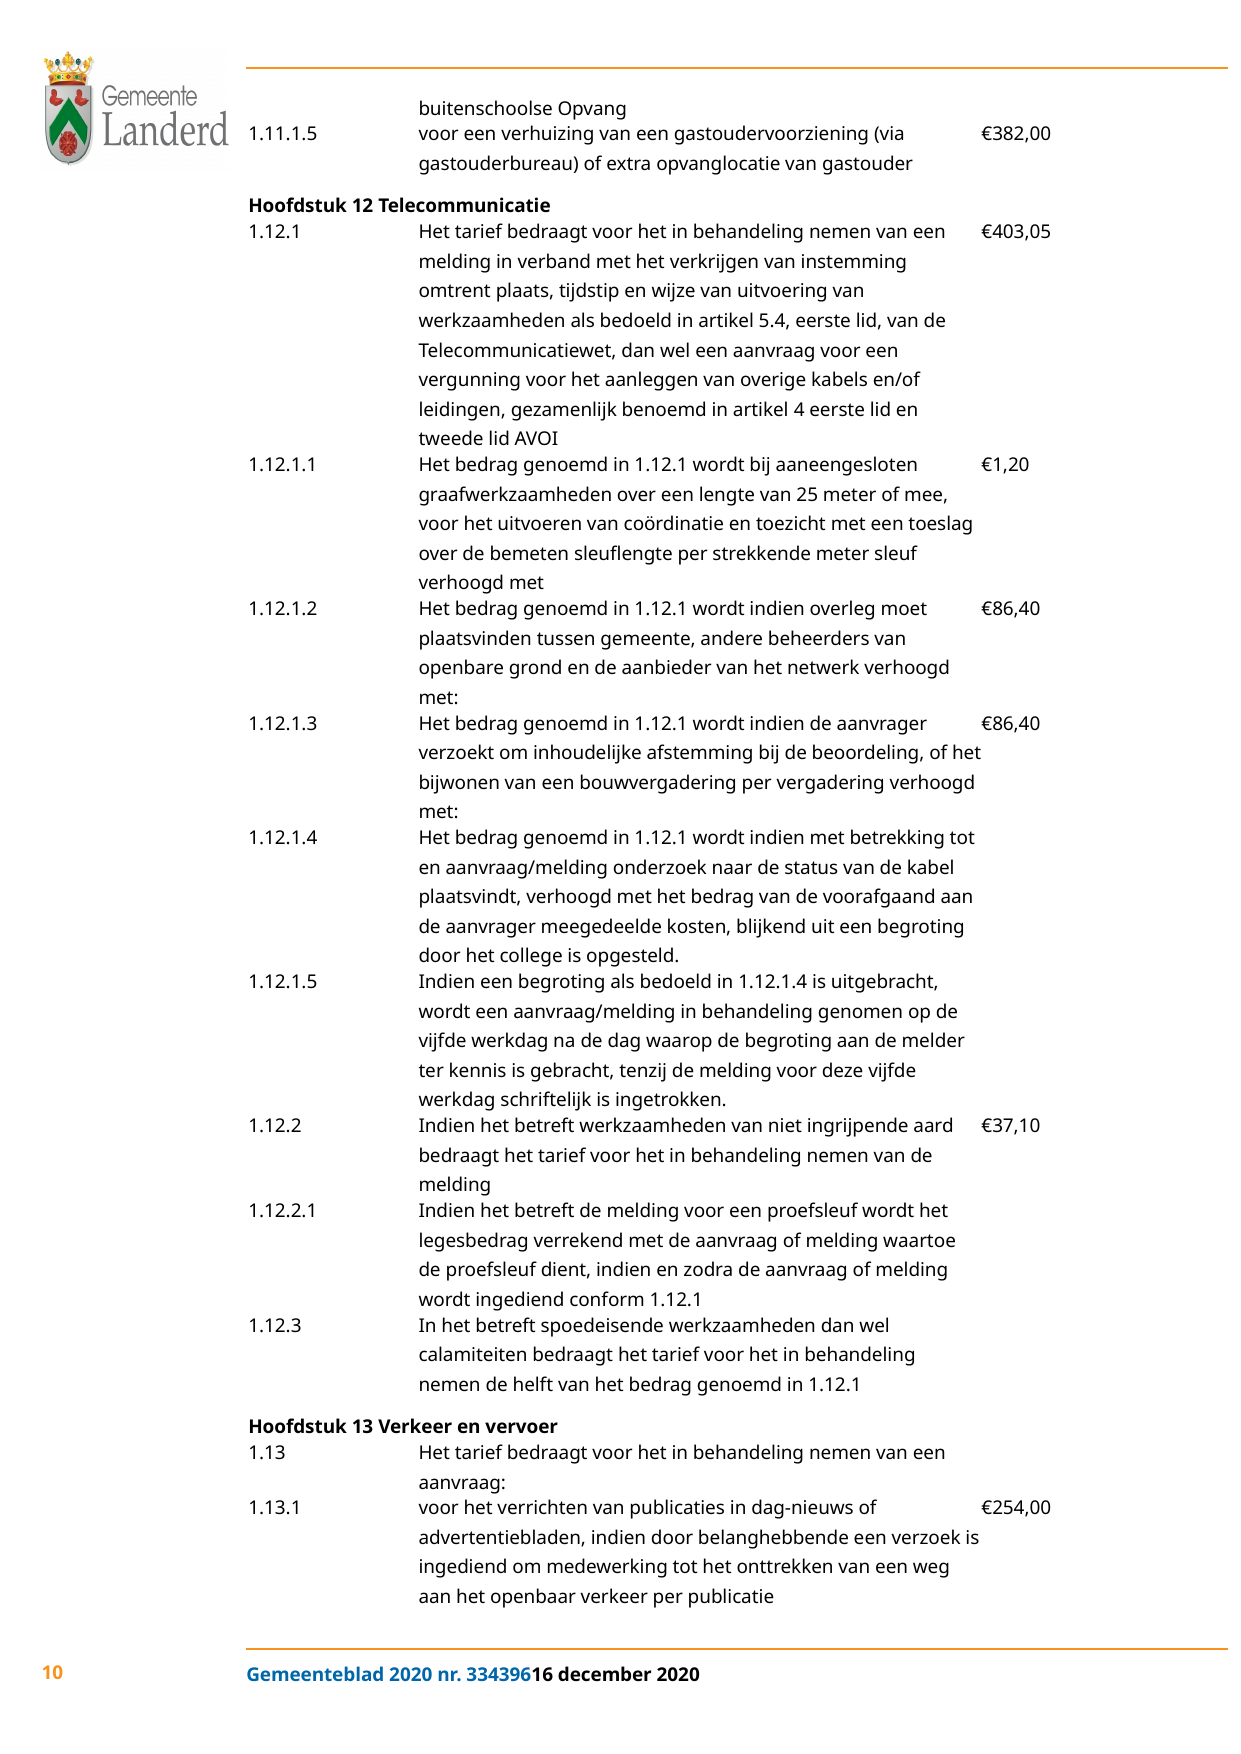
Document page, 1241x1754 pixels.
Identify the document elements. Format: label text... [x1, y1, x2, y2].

table_cell Het bedrag genoemd in 1.12.1 wordt indien overleg moet plaatsvinden tussen gemeente, andere beheerders van openbare grond en de aanbieder van het netwerk verhoogd met: [418, 595, 981, 710]
table_cell €86,40 [981, 595, 1152, 710]
table_header Het tarief bedraagt voor het in behandeling nemen van een aanvraag: [418, 1439, 981, 1494]
table_cell Indien een begroting als bedoeld in 1.12.1.4 is uitgebracht, wordt een aanvraag/melding in behandeling genomen op de vijfde werkdag na de dag waarop de begroting aan de melder ter kennis is gebracht, tenzij de melding voor deze vijfde werkdag schriftelijk is ingetrokken. [418, 968, 981, 1112]
text Hoofdstuk 12 Telecommunicatie [248, 193, 1152, 218]
table_cell €86,40 [981, 710, 1152, 824]
table_cell 1.12.2.1 [248, 1197, 418, 1312]
table_cell 1.12.3 [248, 1312, 418, 1397]
table_cell 1.12.1.4 [248, 824, 418, 968]
table_header Het tarief bedraagt voor het in behandeling nemen van een melding in verband met het verkrijgen van instemming omtrent plaats, tijdstip en wijze van uitvoering van werkzaamheden als bedoeld in artikel 5.4, eerste lid, van de Telecommunicatiewet, dan wel een aanvraag voor een vergunning voor het aanleggen van overige kabels en/of leidingen, gezamenlijk benoemd in artikel 4 eerste lid en tweede lid AVOI [418, 219, 981, 451]
table_cell 1.13.1 [248, 1495, 418, 1609]
table_cell 1.12.1.3 [248, 710, 418, 824]
table_cell €1,20 [981, 451, 1152, 595]
picture [41, 47, 231, 172]
table_cell 1.12.1.2 [248, 595, 418, 710]
table_header 1.13 [248, 1439, 418, 1494]
table_cell Het bedrag genoemd in 1.12.1 wordt indien met betrekking tot en aanvraag/melding onderzoek naar de status van de kabel plaatsvindt, verhoogd met het bedrag van de voorafgaand aan de aanvrager meegedeelde kosten, blijkend uit een begroting door het college is opgesteld. [418, 824, 981, 968]
table_cell €37,10 [981, 1113, 1152, 1197]
table_cell [981, 824, 1152, 968]
table_cell Indien het betreft werkzaamheden van niet ingrijpende aard bedraagt het tarief voor het in behandeling nemen van de melding [418, 1113, 981, 1197]
table_cell Het bedrag genoemd in 1.12.1 wordt bij aaneengesloten graafwerkzaamheden over een lengte van 25 meter of mee, voor het uitvoeren van coördinatie en toezicht met een toeslag over de bemeten sleuflengte per strekkende meter sleuf verhoogd met [418, 451, 981, 595]
table_header €403,05 [981, 219, 1152, 451]
table_cell In het betreft spoedeisende werkzaamheden dan wel calamiteiten bedraagt het tarief voor het in behandeling nemen de helft van het bedrag genoemd in 1.12.1 [418, 1312, 981, 1397]
table_cell €382,00 [981, 121, 1152, 176]
text Hoofdstuk 13 Verkeer en vervoer [248, 1413, 1152, 1439]
table_cell [981, 95, 1152, 121]
table_cell [981, 968, 1152, 1112]
table_cell 1.12.2 [248, 1113, 418, 1197]
table_cell 1.11.1.5 [248, 121, 418, 176]
table_header [981, 1439, 1152, 1494]
table_cell [981, 1312, 1152, 1397]
table_cell 1.12.1.1 [248, 451, 418, 595]
table_cell [981, 1197, 1152, 1312]
table_cell buitenschoolse Opvang [418, 95, 981, 121]
table_cell [248, 95, 418, 121]
table_cell voor het verrichten van publicaties in dag-nieuws of advertentiebladen, indien door belanghebbende een verzoek is ingediend om medewerking tot het onttrekken van een weg aan het openbaar verkeer per publicatie [418, 1495, 981, 1609]
table_cell Indien het betreft de melding voor een proefsleuf wordt het legesbedrag verrekend met de aanvraag of melding waartoe de proefsleuf dient, indien en zodra de aanvraag of melding wordt ingediend conform 1.12.1 [418, 1197, 981, 1312]
table_cell voor een verhuizing van een gastoudervoorziening (via gastouderbureau) of extra opvanglocatie van gastouder [418, 121, 981, 176]
table_cell 1.12.1.5 [248, 968, 418, 1112]
table_header 1.12.1 [248, 219, 418, 451]
table_cell €254,00 [981, 1495, 1152, 1609]
table_cell Het bedrag genoemd in 1.12.1 wordt indien de aanvrager verzoekt om inhoudelijke afstemming bij de beoordeling, of het bijwonen van een bouwvergadering per vergadering verhoogd met: [418, 710, 981, 824]
